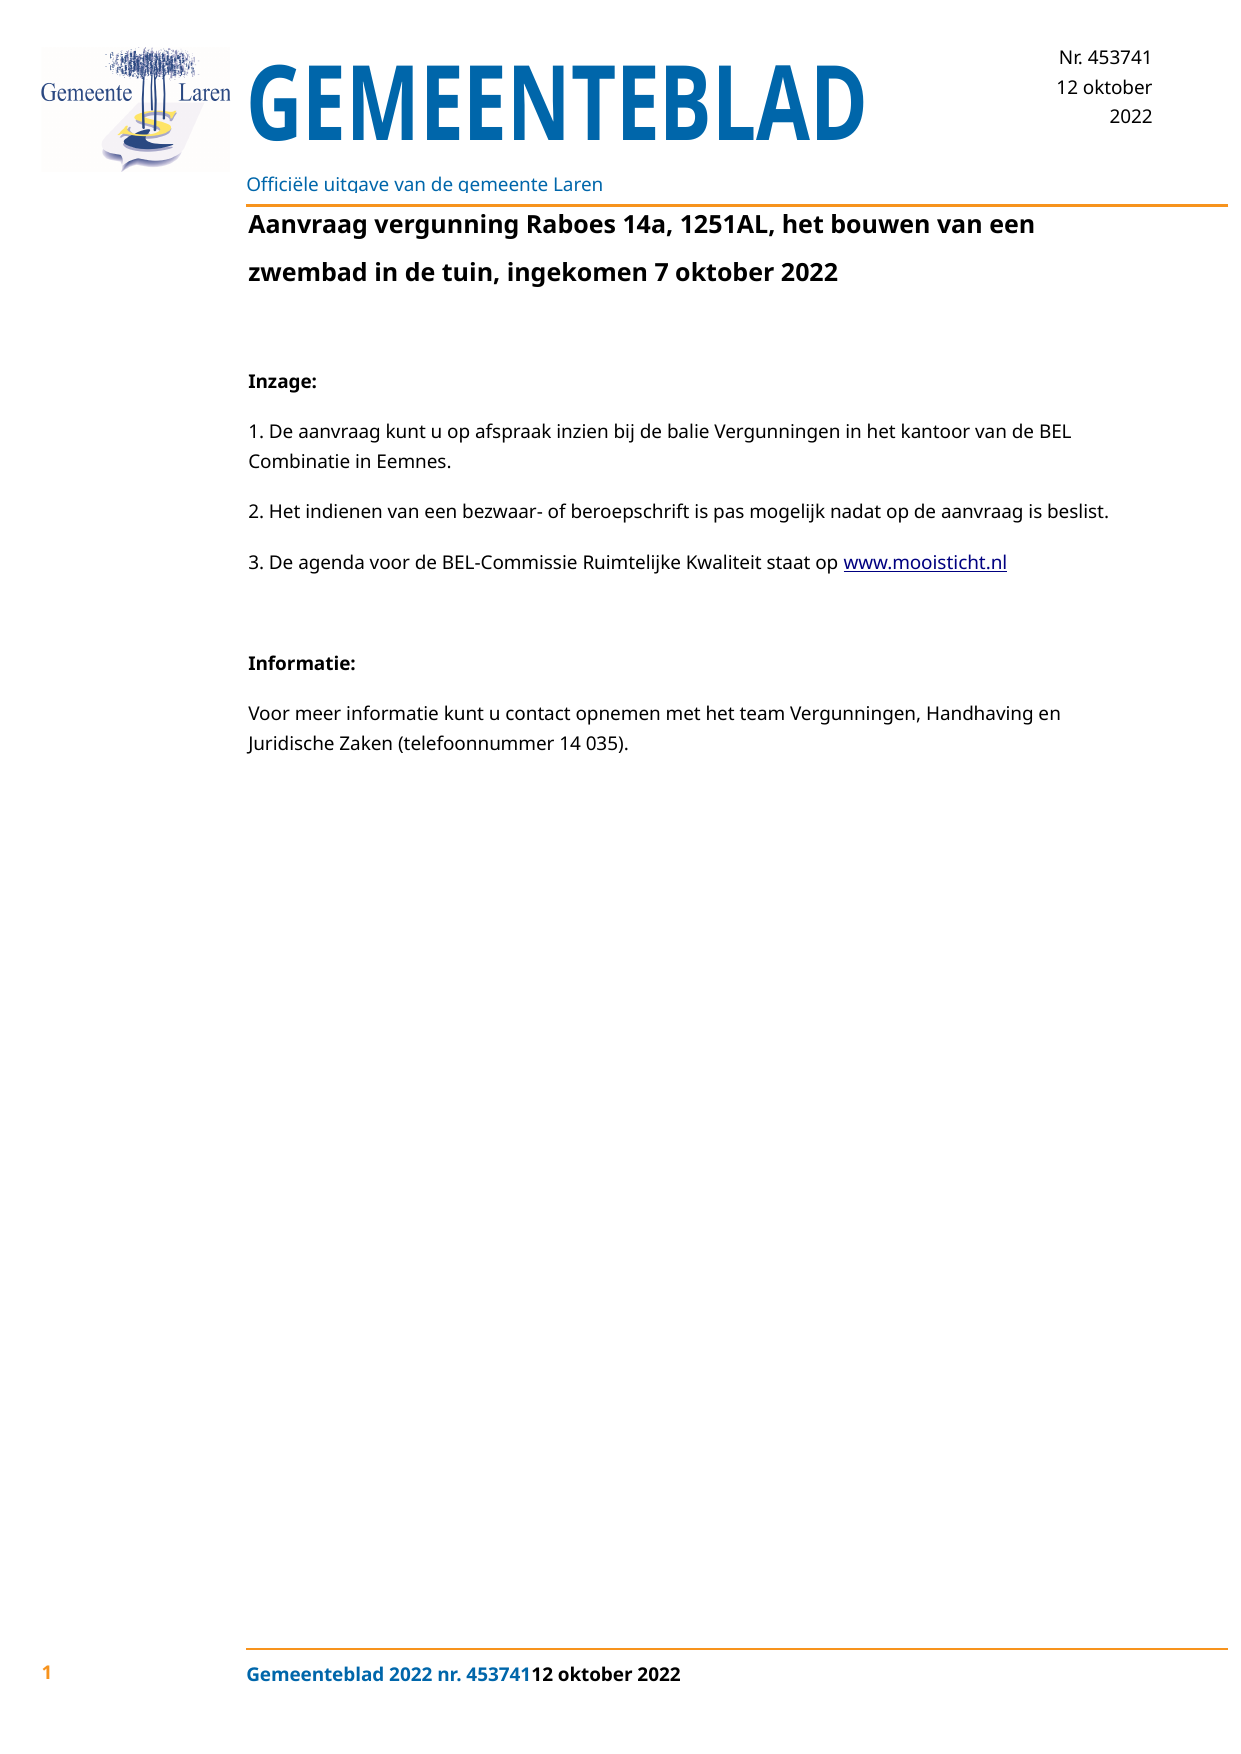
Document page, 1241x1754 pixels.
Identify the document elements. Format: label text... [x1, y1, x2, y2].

text Inzage: [248, 368, 1152, 394]
text 3. De agenda voor de BEL-Commissie Ruimtelijke Kwaliteit staat op www.mooisticht.nl [248, 549, 1152, 575]
picture [41, 47, 231, 172]
text 2. Het indienen van een bezwaar- of beroepschrift is pas mogelijk nadat op de aanvraag is beslist. [248, 499, 1152, 524]
text Informatie: [248, 650, 1152, 676]
text Voor meer informatie kunt u contact opnemen met het team Vergunningen, Handhaving en Juridische Zaken (telefoonnummer 14 035). [248, 700, 1152, 756]
text 1. De aanvraag kunt u op afspraak inzien bij de balie Vergunningen in het kantoor van de BEL Combinatie in Eemnes. [248, 419, 1152, 474]
text Aanvraag vergunning Raboes 14a, 1251AL, het bouwen van een zwembad in de tuin, ingekomen 7 oktober 2022 [248, 207, 1152, 288]
